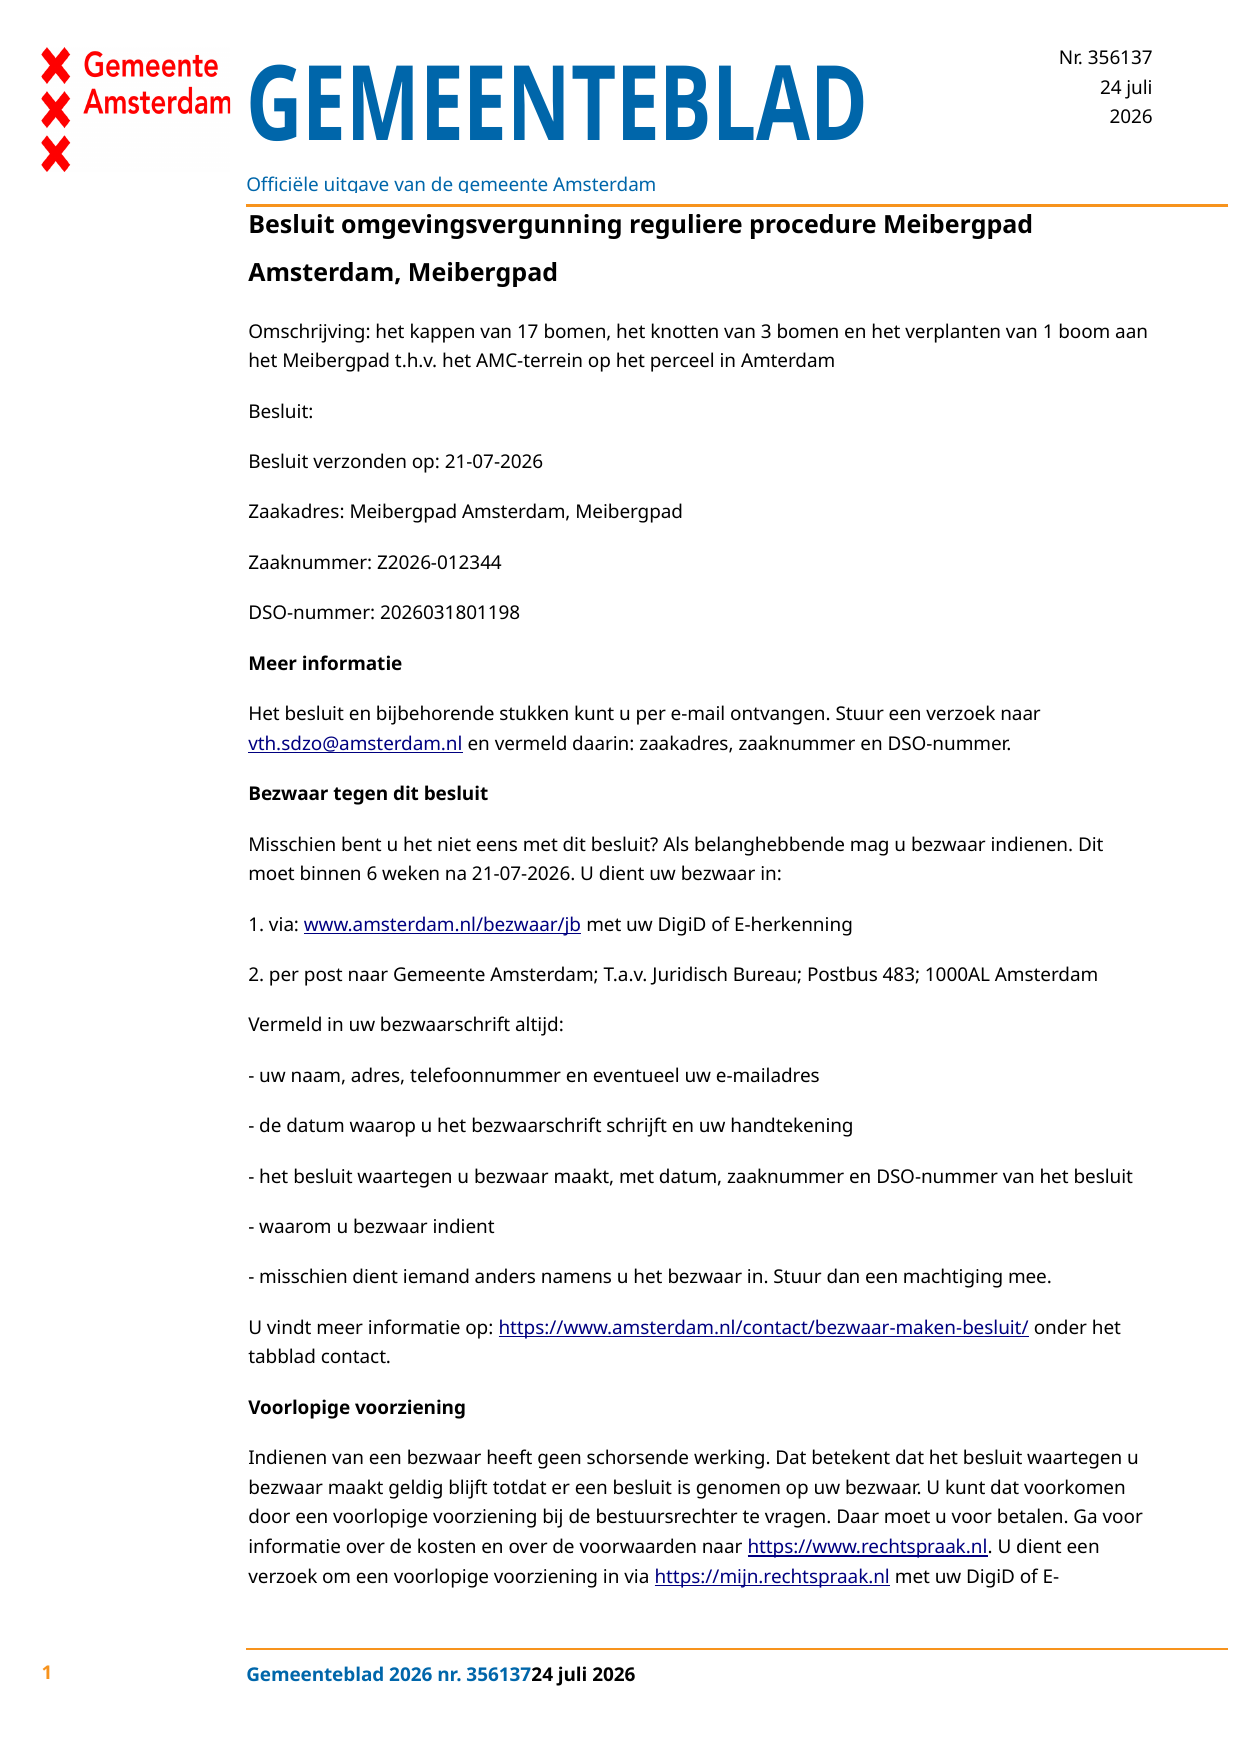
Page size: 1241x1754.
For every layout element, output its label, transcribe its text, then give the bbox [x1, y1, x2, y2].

text - uw naam, adres, telefoonnummer en eventueel uw e-mailadres [248, 1062, 1152, 1088]
text U vindt meer informatie op: https://www.amsterdam.nl/contact/bezwaar-maken-besluit/ onder het tabblad contact. [248, 1314, 1152, 1369]
text Misschien bent u het niet eens met dit besluit? Als belanghebbende mag u bezwaar indienen. Dit moet binnen 6 weken na 21-07-2026. U dient uw bezwaar in: [248, 831, 1152, 886]
picture [41, 47, 231, 172]
text - de datum waarop u het bezwaarschrift schrijft en uw handtekening [248, 1112, 1152, 1138]
text - misschien dient iemand anders namens u het bezwaar in. Stuur dan een machtiging mee. [248, 1264, 1152, 1289]
text Bezwaar tegen dit besluit [248, 780, 1152, 806]
text Besluit: [248, 398, 1152, 424]
text Zaaknummer: Z2026-012344 [248, 549, 1152, 575]
text Voorlopige voorziening [248, 1394, 1152, 1420]
text Besluit omgevingsvergunning reguliere procedure Meibergpad Amsterdam, Meibergpad [248, 207, 1152, 288]
text Indienen van een bezwaar heeft geen schorsende werking. Dat betekent dat het besluit waartegen u bezwaar maakt geldig blijft totdat er een besluit is genomen op uw bezwaar. U kunt dat voorkomen door een voorlopige voorziening bij de bestuursrechter te vragen. Daar moet u voor betalen. Ga voor informatie over de kosten en over de voorwaarden naar https://www.rechtspraak.nl. U dient een verzoek om een voorlopige voorziening in via https://mijn.rechtspraak.nl met uw DigiD of E- [248, 1444, 1152, 1589]
text DSO-nummer: 2026031801198 [248, 599, 1152, 625]
text Besluit verzonden op: 21-07-2026 [248, 448, 1152, 474]
text Zaakadres: Meibergpad Amsterdam, Meibergpad [248, 499, 1152, 524]
text Het besluit en bijbehorende stukken kunt u per e-mail ontvangen. Stuur een verzoek naar vth.sdzo@amsterdam.nl en vermeld daarin: zaakadres, zaaknummer en DSO-nummer. [248, 700, 1152, 756]
text 2. per post naar Gemeente Amsterdam; T.a.v. Juridisch Bureau; Postbus 483; 1000AL Amsterdam [248, 961, 1152, 987]
text 1. via: www.amsterdam.nl/bezwaar/jb met uw DigiD of E-herkenning [248, 911, 1152, 937]
text Meer informatie [248, 650, 1152, 676]
text Vermeld in uw bezwaarschrift altijd: [248, 1012, 1152, 1037]
text - waarom u bezwaar indient [248, 1213, 1152, 1239]
text - het besluit waartegen u bezwaar maakt, met datum, zaaknummer en DSO-nummer van het besluit [248, 1163, 1152, 1189]
text Omschrijving: het kappen van 17 bomen, het knotten van 3 bomen en het verplanten van 1 boom aan het Meibergpad t.h.v. het AMC-terrein op het perceel in Amterdam [248, 318, 1152, 373]
